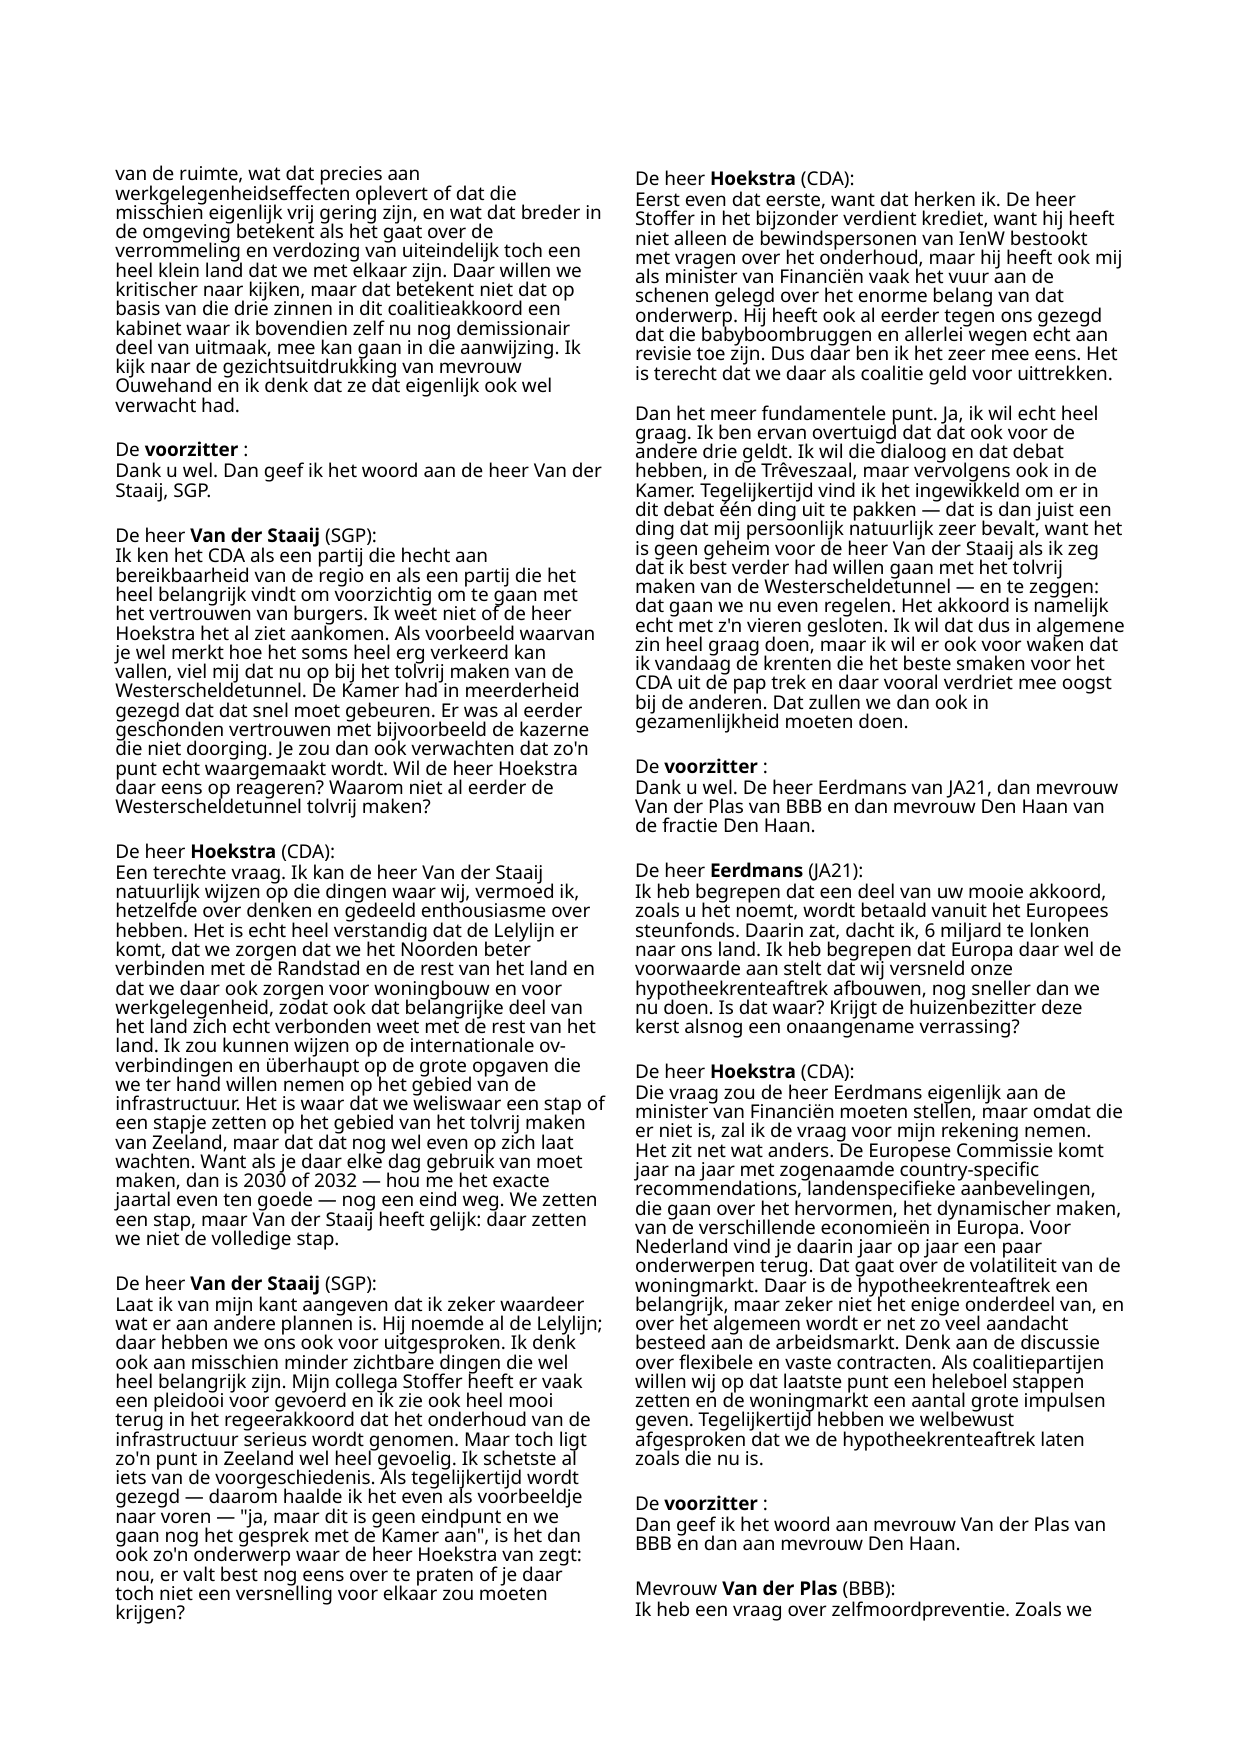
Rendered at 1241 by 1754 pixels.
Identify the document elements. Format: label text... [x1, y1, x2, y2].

text De heer Hoekstra (CDA): [115, 838, 605, 864]
text De voorzitter : [115, 437, 605, 462]
text Ik heb begrepen dat een deel van uw mooie akkoord, zoals u het noemt, wordt betaald vanuit het Europees steunfonds. Daarin zat, dacht ik, 6 miljard te lonken naar ons land. Ik heb begrepen dat Europa daar wel de voorwaarde aan stelt dat wij versneld onze hypotheekrenteaftrek afbouwen, nog sneller dan we nu doen. Is dat waar? Krijgt de huizenbezitter deze kerst alsnog een onaangename verrassing? [635, 883, 1125, 1037]
text De heer Hoekstra (CDA): [635, 165, 1125, 191]
text De voorzitter : [635, 1490, 1125, 1516]
text Eerst even dat eerste, want dat herken ik. De heer Stoffer in het bijzonder verdient krediet, want hij heeft niet alleen de bewindspersonen van IenW bestookt met vragen over het onderhoud, maar hij heeft ook mij als minister van Financiën vaak het vuur aan de schenen gelegd over het enorme belang van dat onderwerp. Hij heeft ook al eerder tegen ons gezegd dat die babyboombruggen en allerlei wegen echt aan revisie toe zijn. Dus daar ben ik het zeer mee eens. Het is terecht dat we daar als coalitie geld voor uittrekken. [635, 191, 1125, 384]
text van de ruimte, wat dat precies aan werkgelegenheidseffecten oplevert of dat die misschien eigenlijk vrij gering zijn, en wat dat breder in de omgeving betekent als het gaat over de verrommeling en verdozing van uiteindelijk toch een heel klein land dat we met elkaar zijn. Daar willen we kritischer naar kijken, maar dat betekent niet dat op basis van die drie zinnen in dit coalitieakkoord een kabinet waar ik bovendien zelf nu nog demissionair deel van uitmaak, mee kan gaan in die aanwijzing. Ik kijk naar de gezichtsuitdrukking van mevrouw Ouwehand en ik denk dat ze dat eigenlijk ook wel verwacht had. [115, 165, 605, 416]
text De heer Van der Staaij (SGP): [115, 1270, 605, 1296]
text Ik heb een vraag over zelfmoordpreventie. Zoals we [635, 1601, 1125, 1620]
text Die vraag zou de heer Eerdmans eigenlijk aan de minister van Financiën moeten stellen, maar omdat die er niet is, zal ik de vraag voor mijn rekening nemen. Het zit net wat anders. De Europese Commissie komt jaar na jaar met zogenaamde country-specific recommendations, landenspecifieke aanbevelingen, die gaan over het hervormen, het dynamischer maken, van de verschillende economieën in Europa. Voor Nederland vind je daarin jaar op jaar een paar onderwerpen terug. Dat gaat over de volatiliteit van de woningmarkt. Daar is de hypotheekrenteaftrek een belangrijk, maar zeker niet het enige onderdeel van, en over het algemeen wordt er net zo veel aandacht besteed aan de arbeidsmarkt. Denk aan de discussie over flexibele en vaste contracten. Als coalitiepartijen willen wij op dat laatste punt een heleboel stappen zetten en de woningmarkt een aantal grote impulsen geven. Tegelijkertijd hebben we welbewust afgesproken dat we de hypotheekrenteaftrek laten zoals die nu is. [635, 1084, 1125, 1469]
text Laat ik van mijn kant aangeven dat ik zeker waardeer wat er aan andere plannen is. Hij noemde al de Lelylijn; daar hebben we ons ook voor uitgesproken. Ik denk ook aan misschien minder zichtbare dingen die wel heel belangrijk zijn. Mijn collega Stoffer heeft er vaak een pleidooi voor gevoerd en ik zie ook heel mooi terug in het regeerakkoord dat het onderhoud van de infrastructuur serieus wordt genomen. Maar toch ligt zo'n punt in Zeeland wel heel gevoelig. Ik schetste al iets van de voorgeschiedenis. Als tegelijkertijd wordt gezegd — daarom haalde ik het even als voorbeeldje naar voren — "ja, maar dit is geen eindpunt en we gaan nog het gesprek met de Kamer aan", is het dan ook zo'n onderwerp waar de heer Hoekstra van zegt: nou, er valt best nog eens over te praten of je daar toch niet een versnelling voor elkaar zou moeten krijgen? [115, 1296, 605, 1623]
text Dan het meer fundamentele punt. Ja, ik wil echt heel graag. Ik ben ervan overtuigd dat dat ook voor de andere drie geldt. Ik wil die dialoog en dat debat hebben, in de Trêveszaal, maar vervolgens ook in de Kamer. Tegelijkertijd vind ik het ingewikkeld om er in dit debat één ding uit te pakken — dat is dan juist een ding dat mij persoonlijk natuurlijk zeer bevalt, want het is geen geheim voor de heer Van der Staaij als ik zeg dat ik best verder had willen gaan met het tolvrij maken van de Westerscheldetunnel — en te zeggen: dat gaan we nu even regelen. Het akkoord is namelijk echt met z'n vieren gesloten. Ik wil dat dus in algemene zin heel graag doen, maar ik wil er ook voor waken dat ik vandaag de krenten die het beste smaken voor het CDA uit de pap trek en daar vooral verdriet mee oogst bij de anderen. Dat zullen we dan ook in gezamenlijkheid moeten doen. [635, 404, 1125, 732]
text Ik ken het CDA als een partij die hecht aan bereikbaarheid van de regio en als een partij die het heel belangrijk vindt om voorzichtig om te gaan met het vertrouwen van burgers. Ik weet niet of de heer Hoekstra het al ziet aankomen. Als voorbeeld waarvan je wel merkt hoe het soms heel erg verkeerd kan vallen, viel mij dat nu op bij het tolvrij maken van de Westerscheldetunnel. De Kamer had in meerderheid gezegd dat dat snel moet gebeuren. Er was al eerder geschonden vertrouwen met bijvoorbeeld de kazerne die niet doorging. Je zou dan ook verwachten dat zo'n punt echt waargemaakt wordt. Wil de heer Hoekstra daar eens op reageren? Waarom niet al eerder de Westerscheldetunnel tolvrij maken? [115, 547, 605, 817]
text Dank u wel. De heer Eerdmans van JA21, dan mevrouw Van der Plas van BBB en dan mevrouw Den Haan van de fractie Den Haan. [635, 779, 1125, 837]
text Een terechte vraag. Ik kan de heer Van der Staaij natuurlijk wijzen op die dingen waar wij, vermoed ik, hetzelfde over denken en gedeeld enthousiasme over hebben. Het is echt heel verstandig dat de Lelylijn er komt, dat we zorgen dat we het Noorden beter verbinden met de Randstad en de rest van het land en dat we daar ook zorgen voor woningbouw en voor werkgelegenheid, zodat ook dat belangrijke deel van het land zich echt verbonden weet met de rest van het land. Ik zou kunnen wijzen op de internationale ov-verbindingen en überhaupt op de grote opgaven die we ter hand willen nemen op het gebied van de infrastructuur. Het is waar dat we weliswaar een stap of een stapje zetten op het gebied van het tolvrij maken van Zeeland, maar dat dat nog wel even op zich laat wachten. Want als je daar elke dag gebruik van moet maken, dan is 2030 of 2032 — hou me het exacte jaartal even ten goede — nog een eind weg. We zetten een stap, maar Van der Staaij heeft gelijk: daar zetten we niet de volledige stap. [115, 864, 605, 1249]
text Mevrouw Van der Plas (BBB): [635, 1575, 1125, 1601]
text De heer Eerdmans (JA21): [635, 857, 1125, 883]
text Dank u wel. Dan geef ik het woord aan de heer Van der Staaij, SGP. [115, 462, 605, 501]
text De voorzitter : [635, 753, 1125, 779]
text De heer Van der Staaij (SGP): [115, 522, 605, 547]
text Dan geef ik het woord aan mevrouw Van der Plas van BBB en dan aan mevrouw Den Haan. [635, 1516, 1125, 1554]
text De heer Hoekstra (CDA): [635, 1058, 1125, 1084]
